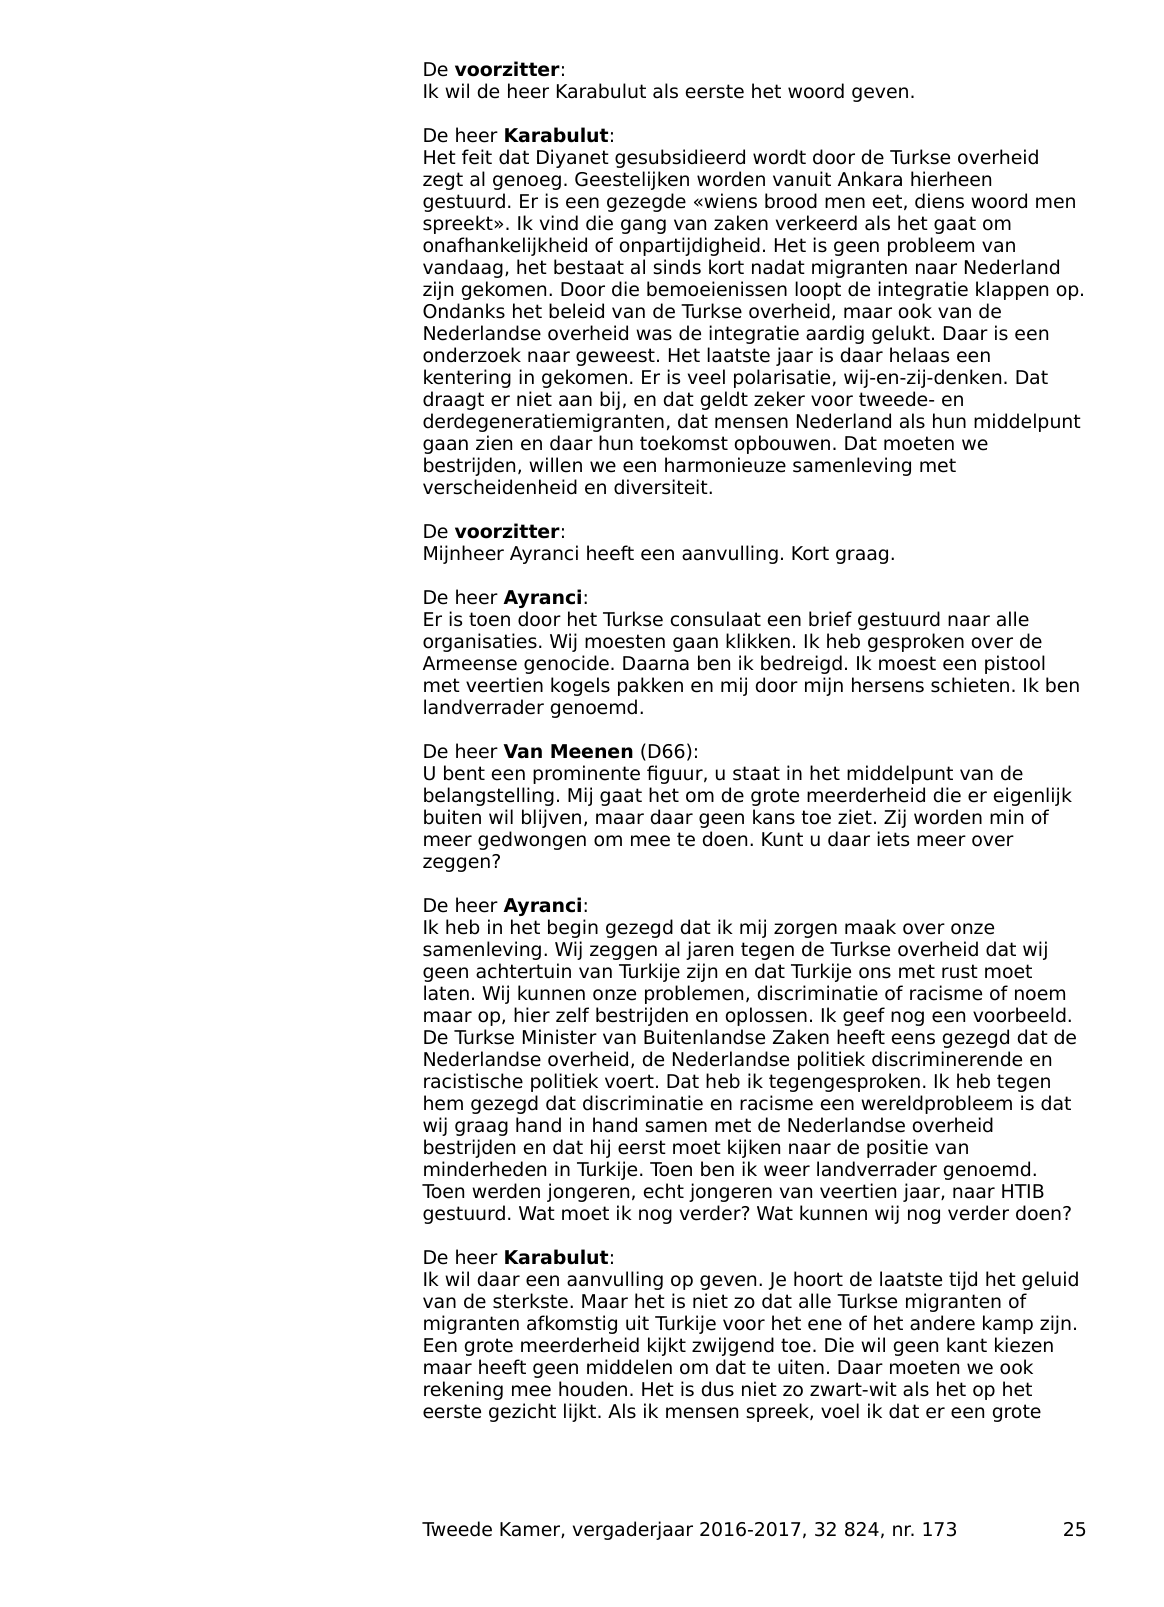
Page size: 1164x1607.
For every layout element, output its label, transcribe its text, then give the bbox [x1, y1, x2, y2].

text Ik wil de heer Karabulut als eerste het woord geven. [422, 81, 1087, 103]
text Ik wil daar een aanvulling op geven. Je hoort de laatste tijd het geluid van de sterkste. Maar het is niet zo dat alle Turkse migranten of migranten afkomstig uit Turkije voor het ene of het andere kamp zijn. Een grote meerderheid kijkt zwijgend toe. Die wil geen kant kiezen maar heeft geen middelen om dat te uiten. Daar moeten we ook rekening mee houden. Het is dus niet zo zwart-wit als het op het eerste gezicht lijkt. Als ik mensen spreek, voel ik dat er een grote [422, 1269, 1087, 1423]
text Mijnheer Ayranci heeft een aanvulling. Kort graag. [422, 543, 1087, 565]
text De voorzitter: [422, 59, 1087, 81]
text De heer Van Meenen (D66): [422, 741, 1087, 763]
text De heer Karabulut: [422, 1247, 1087, 1269]
text De voorzitter: [422, 521, 1087, 543]
text U bent een prominente figuur, u staat in het middelpunt van de belangstelling. Mij gaat het om de grote meerderheid die er eigenlijk buiten wil blijven, maar daar geen kans toe ziet. Zij worden min of meer gedwongen om mee te doen. Kunt u daar iets meer over zeggen? [422, 763, 1087, 873]
text De heer Karabulut: [422, 125, 1087, 147]
text Er is toen door het Turkse consulaat een brief gestuurd naar alle organisaties. Wij moesten gaan klikken. Ik heb gesproken over de Armeense genocide. Daarna ben ik bedreigd. Ik moest een pistool met veertien kogels pakken en mij door mijn hersens schieten. Ik ben landverrader genoemd. [422, 609, 1087, 719]
text Ik heb in het begin gezegd dat ik mij zorgen maak over onze samenleving. Wij zeggen al jaren tegen de Turkse overheid dat wij geen achtertuin van Turkije zijn en dat Turkije ons met rust moet laten. Wij kunnen onze problemen, discriminatie of racisme of noem maar op, hier zelf bestrijden en oplossen. Ik geef nog een voorbeeld. De Turkse Minister van Buitenlandse Zaken heeft eens gezegd dat de Nederlandse overheid, de Nederlandse politiek discriminerende en racistische politiek voert. Dat heb ik tegengesproken. Ik heb tegen hem gezegd dat discriminatie en racisme een wereldprobleem is dat wij graag hand in hand samen met de Nederlandse overheid bestrijden en dat hij eerst moet kijken naar de positie van minderheden in Turkije. Toen ben ik weer landverrader genoemd. Toen werden jongeren, echt jongeren van veertien jaar, naar HTIB gestuurd. Wat moet ik nog verder? Wat kunnen wij nog verder doen? [422, 917, 1087, 1225]
text Het feit dat Diyanet gesubsidieerd wordt door de Turkse overheid zegt al genoeg. Geestelijken worden vanuit Ankara hierheen gestuurd. Er is een gezegde «wiens brood men eet, diens woord men spreekt». Ik vind die gang van zaken verkeerd als het gaat om onafhankelijkheid of onpartijdigheid. Het is geen probleem van vandaag, het bestaat al sinds kort nadat migranten naar Nederland zijn gekomen. Door die bemoeienissen loopt de integratie klappen op. Ondanks het beleid van de Turkse overheid, maar ook van de Nederlandse overheid was de integratie aardig gelukt. Daar is een onderzoek naar geweest. Het laatste jaar is daar helaas een kentering in gekomen. Er is veel polarisatie, wij-en-zij-denken. Dat draagt er niet aan bij, en dat geldt zeker voor tweede- en derdegeneratiemigranten, dat mensen Nederland als hun middelpunt gaan zien en daar hun toekomst opbouwen. Dat moeten we bestrijden, willen we een harmonieuze samenleving met verscheidenheid en diversiteit. [422, 147, 1087, 499]
text De heer Ayranci: [422, 895, 1087, 917]
text De heer Ayranci: [422, 587, 1087, 609]
